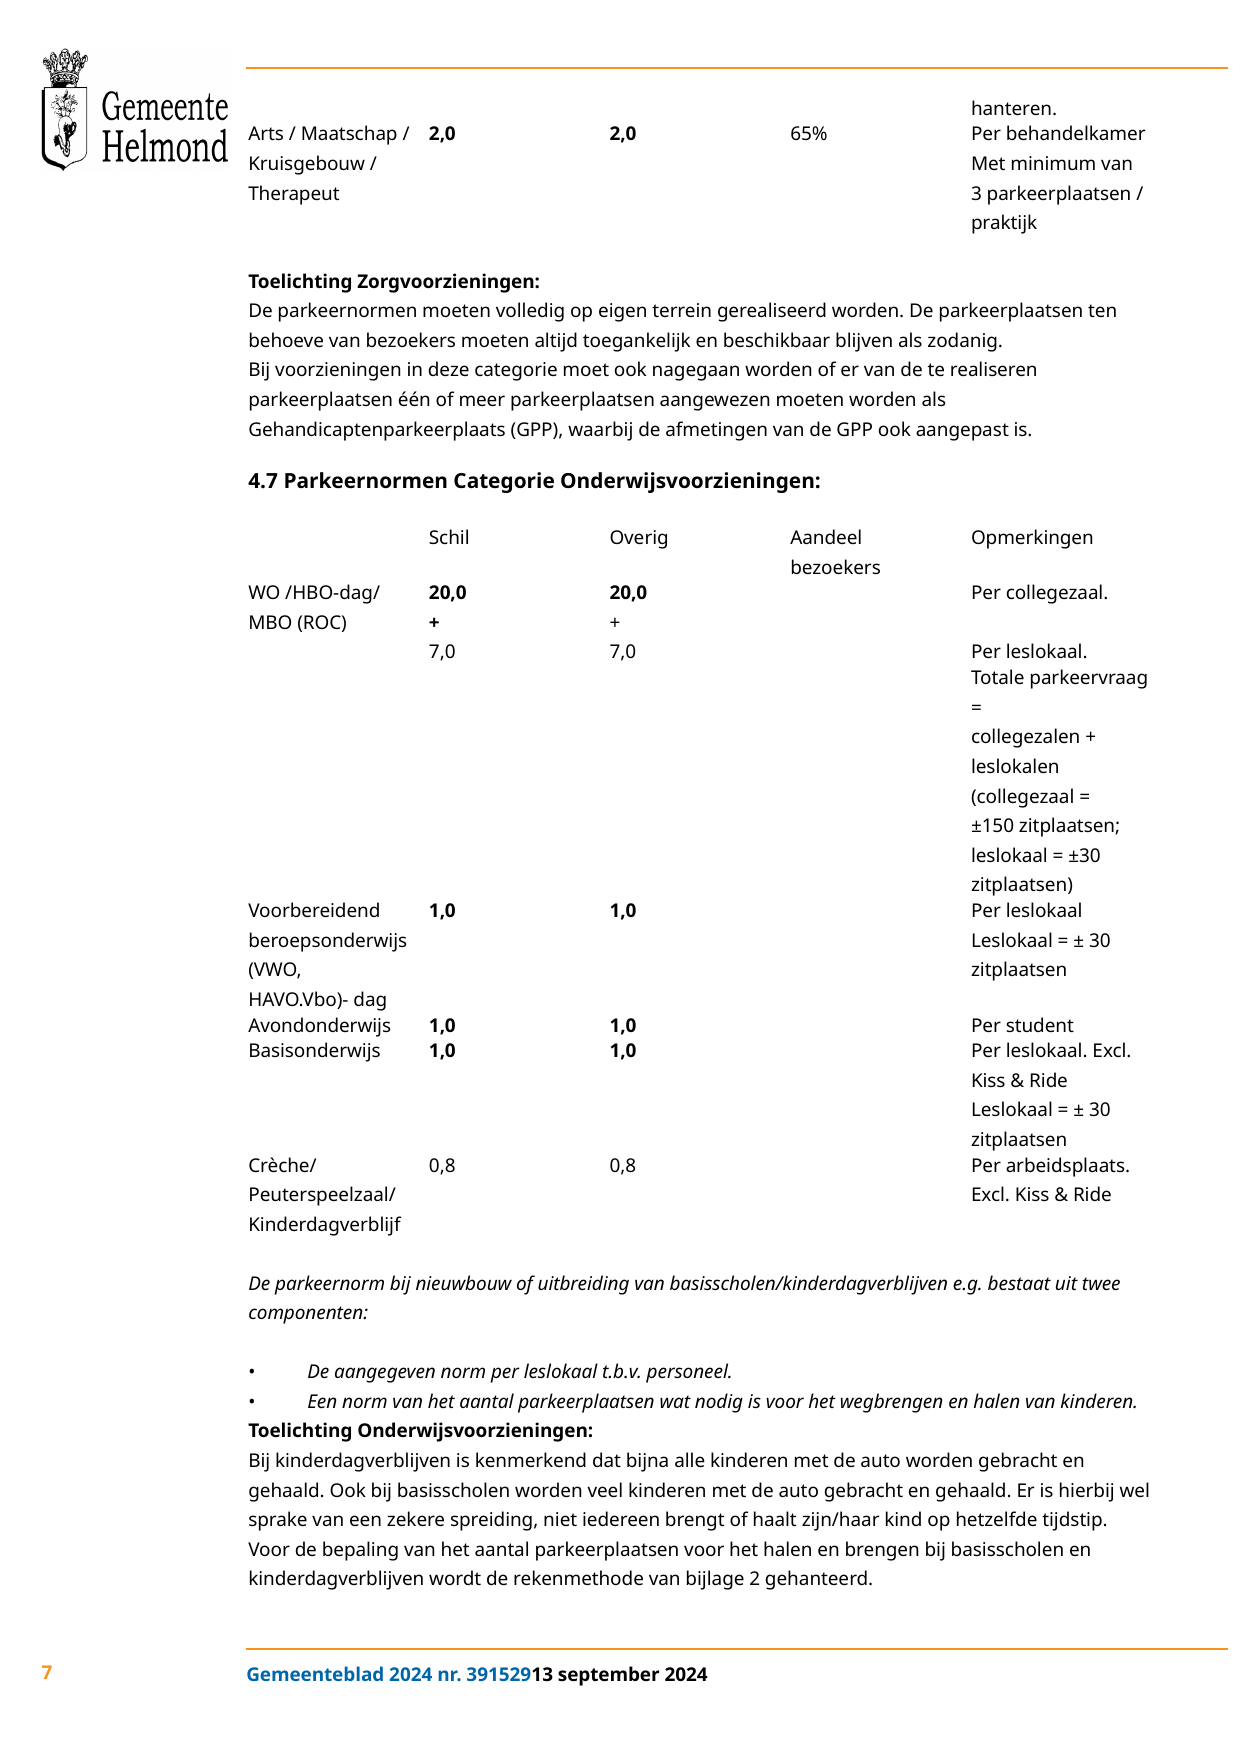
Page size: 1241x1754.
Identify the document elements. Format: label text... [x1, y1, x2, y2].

table_header Overig [609, 524, 790, 579]
table_cell [790, 665, 971, 897]
table_cell Per student [971, 1012, 1152, 1037]
text Bij voorzieningen in deze categorie moet ook nagegaan worden of er van de te realiseren parkeerplaatsen één of meer parkeerplaatsen aangewezen moeten worden als Gehandicaptenparkeerplaats (GPP), waarbij de afmetingen van de GPP ook aangepast is. [248, 357, 1152, 441]
table_cell Per leslokaal. Excl. Kiss & Ride Leslokaal = ± 30 zitplaatsen [971, 1038, 1152, 1152]
table_header Schil [429, 524, 609, 579]
table_cell Totale parkeervraag = collegezalen + leslokalen (collegezaal = ±150 zitplaatsen; leslokaal = ±30 zitplaatsen) [971, 665, 1152, 897]
table_cell Per behandelkamer Met minimum van 3 parkeerplaatsen / praktijk [971, 121, 1152, 235]
text 4.7 Parkeernormen Categorie Onderwijsvoorzieningen: [248, 466, 1152, 494]
table_cell [790, 897, 971, 1012]
table_cell [248, 95, 429, 121]
list Een norm van het aantal parkeerplaatsen wat nodig is voor het wegbrengen en halen van kinderen. [248, 1388, 1152, 1414]
table_cell WO /HBO-dag/ MBO (ROC) [248, 580, 429, 664]
list De aangegeven norm per leslokaal t.b.v. personeel. [248, 1358, 1152, 1384]
table_cell Crèche/ Peuterspeelzaal/ Kinderdagverblijf [248, 1152, 429, 1237]
table_cell [790, 95, 971, 121]
table_cell 1,0 [609, 1038, 790, 1152]
table_cell 1,0 [429, 1038, 609, 1152]
table_cell Basisonderwijs [248, 1038, 429, 1152]
table_cell 1,0 [429, 897, 609, 1012]
table_cell 65% [790, 121, 971, 235]
table_cell 1,0 [429, 1012, 609, 1037]
text De parkeernormen moeten volledig op eigen terrein gerealiseerd worden. De parkeerplaatsen ten behoeve van bezoekers moeten altijd toegankelijk en beschikbaar blijven als zodanig. [248, 297, 1152, 353]
table_cell [790, 580, 971, 664]
table_cell [609, 665, 790, 897]
table_cell 0,8 [609, 1152, 790, 1237]
table_cell 20,0 + 7,0 [429, 580, 609, 664]
table_header Opmerkingen [971, 524, 1152, 579]
table_cell [609, 95, 790, 121]
table_cell [429, 665, 609, 897]
table_cell 1,0 [609, 897, 790, 1012]
table_cell Avondonderwijs [248, 1012, 429, 1037]
table_cell [790, 1038, 971, 1152]
table_cell hanteren. [971, 95, 1152, 121]
table_cell Per arbeidsplaats. Excl. Kiss & Ride [971, 1152, 1152, 1237]
table_cell 2,0 [429, 121, 609, 235]
table_cell Per leslokaal Leslokaal = ± 30 zitplaatsen [971, 897, 1152, 1012]
table_cell Arts / Maatschap / Kruisgebouw / Therapeut [248, 121, 429, 235]
table_cell [790, 1012, 971, 1037]
table_cell [429, 95, 609, 121]
table_cell [790, 1152, 971, 1237]
table_cell [248, 665, 429, 897]
table_cell 1,0 [609, 1012, 790, 1037]
table_header [248, 524, 429, 579]
table_cell 2,0 [609, 121, 790, 235]
picture [41, 47, 231, 172]
table_cell Voorbereidend beroepsonderwijs (VWO, HAVO.Vbo)- dag [248, 897, 429, 1012]
table_cell 0,8 [429, 1152, 609, 1237]
table_cell 20,0 + 7,0 [609, 580, 790, 664]
text De parkeernorm bij nieuwbouw of uitbreiding van basisscholen/kinderdagverblijven e.g. bestaat uit twee componenten: [248, 1270, 1152, 1325]
text Bij kinderdagverblijven is kenmerkend dat bijna alle kinderen met de auto worden gebracht en gehaald. Ook bij basisscholen worden veel kinderen met de auto gebracht en gehaald. Er is hierbij wel sprake van een zekere spreiding, niet iedereen brengt of haalt zijn/haar kind op hetzelfde tijdstip. Voor de bepaling van het aantal parkeerplaatsen voor het halen en brengen bij basisscholen en kinderdagverblijven wordt de rekenmethode van bijlage 2 gehanteerd. [248, 1447, 1152, 1591]
text Toelichting Onderwijsvoorzieningen: [248, 1418, 1152, 1443]
table_header Aandeel bezoekers [790, 524, 971, 579]
table_cell Per collegezaal. Per leslokaal. [971, 580, 1152, 664]
text Toelichting Zorgvoorzieningen: [248, 268, 1152, 293]
